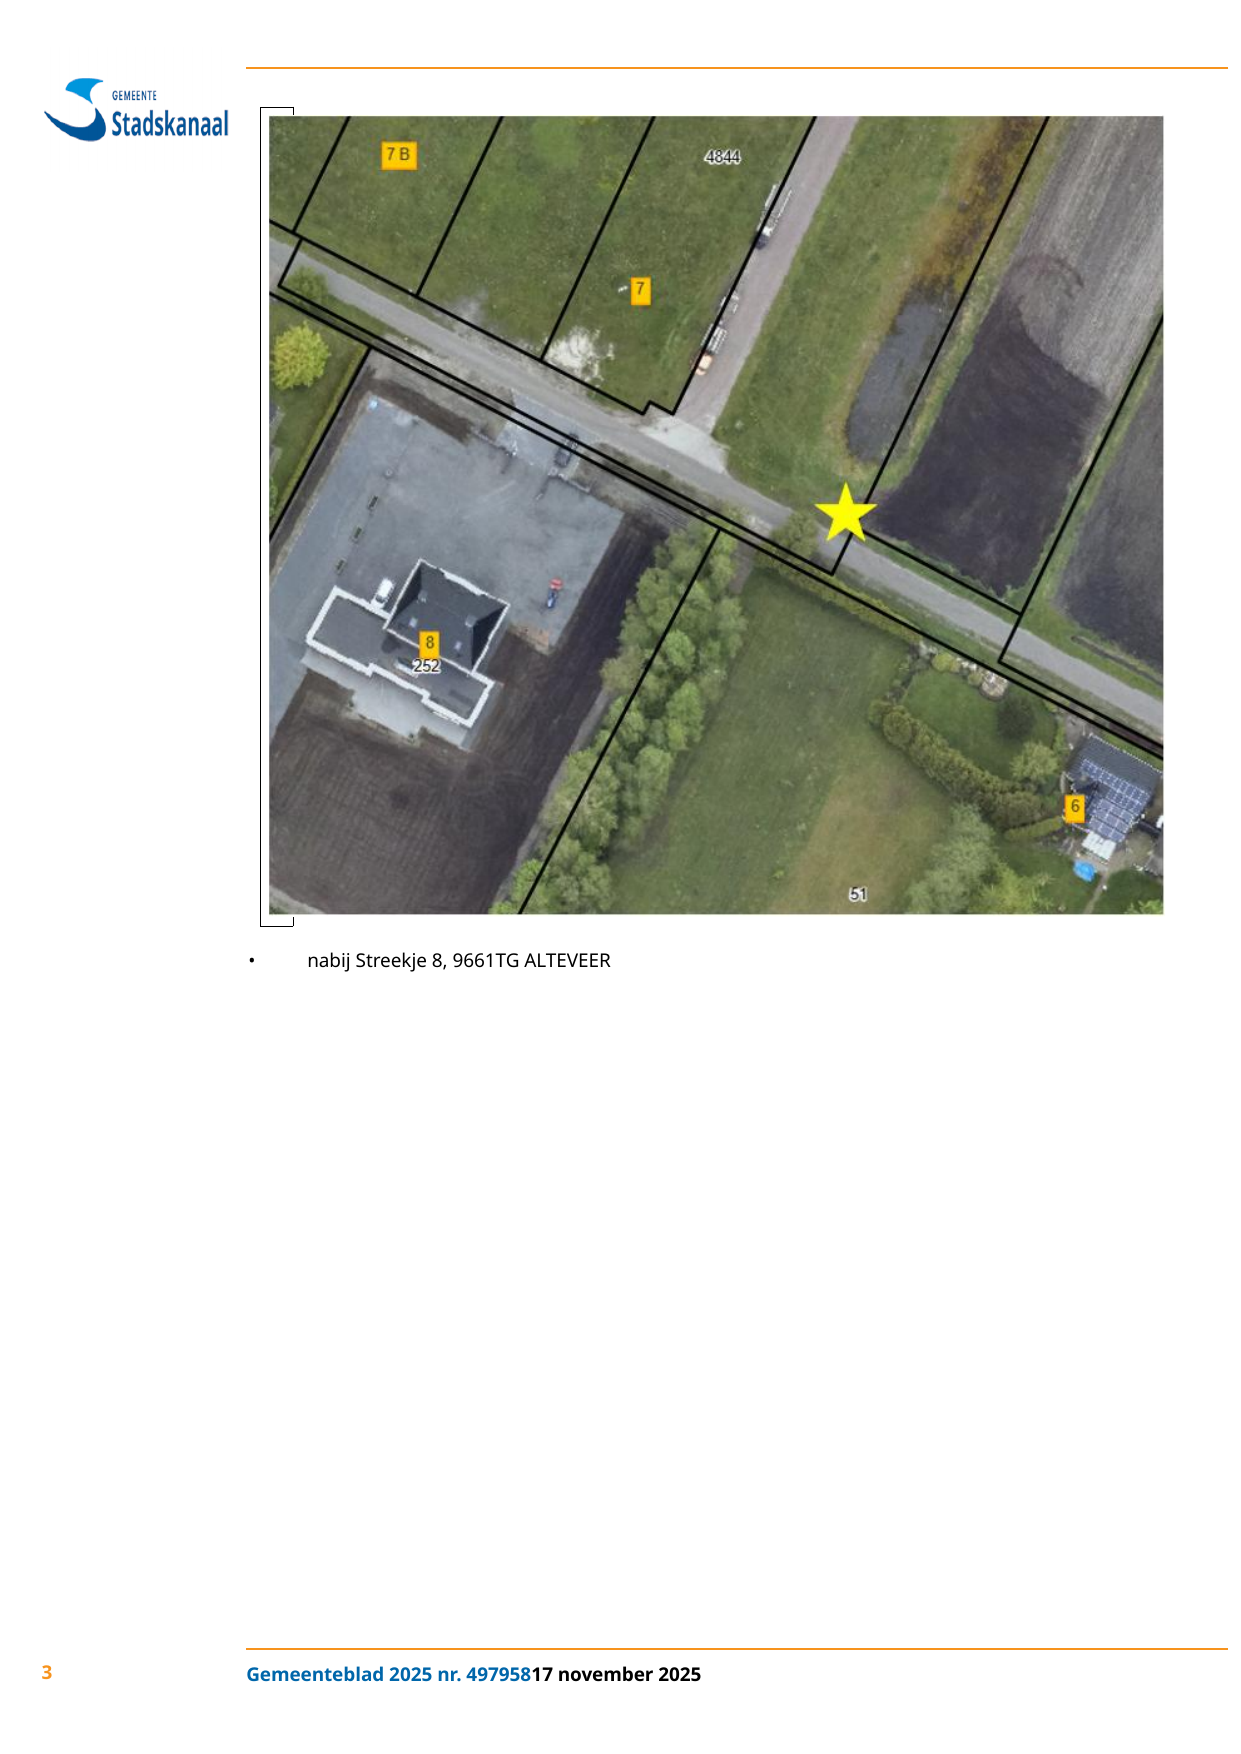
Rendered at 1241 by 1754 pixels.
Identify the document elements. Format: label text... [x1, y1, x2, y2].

picture [41, 47, 231, 172]
list nabij Streekje 8, 9661TG ALTEVEER [248, 947, 1152, 973]
picture [268, 115, 1166, 917]
